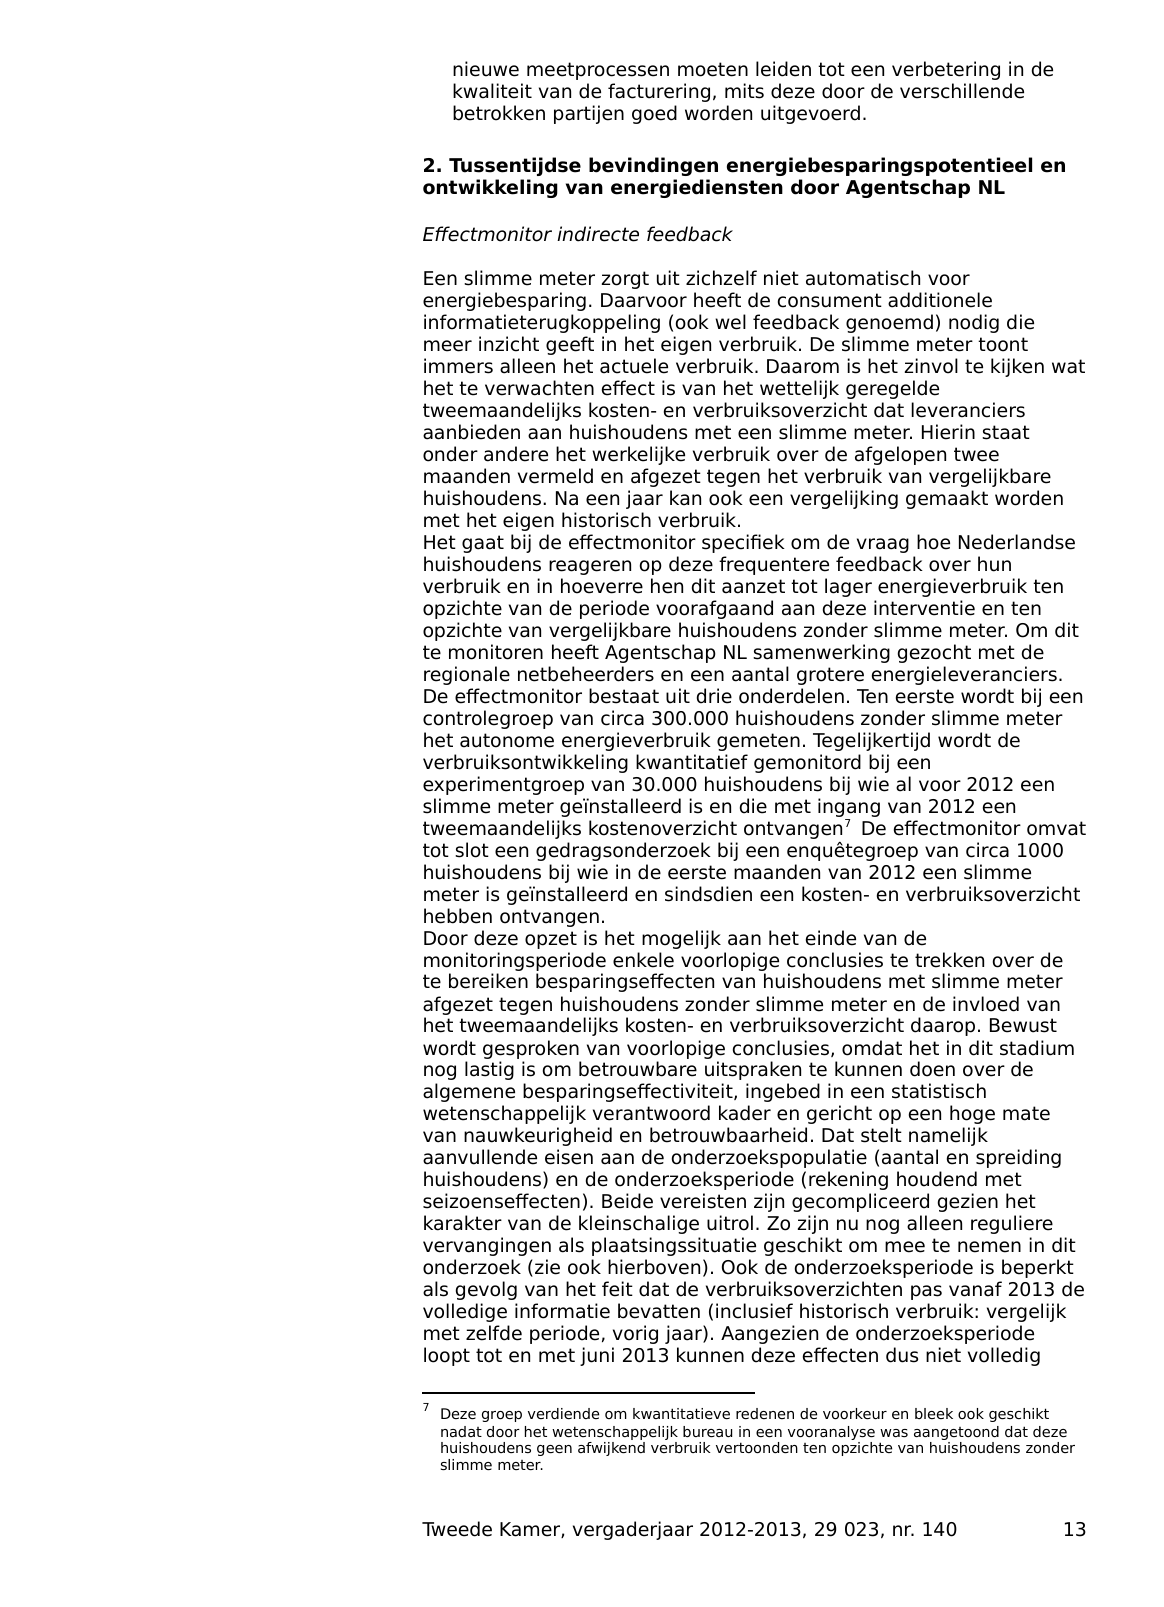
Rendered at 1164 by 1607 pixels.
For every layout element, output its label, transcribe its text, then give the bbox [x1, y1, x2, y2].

subtitle Effectmonitor indirecte feedback [422, 224, 1087, 246]
text Deze groep verdiende om kwantitatieve redenen de voorkeur en bleek ook geschikt nadat door het wetenschappelijk bureau in een vooranalyse was aangetoond dat deze huishoudens geen afwijkend verbruik vertoonden ten opzichte van huishoudens zonder slimme meter. [422, 1402, 1087, 1474]
subtitle 2. Tussentijdse bevindingen energiebesparingspotentieel en ontwikkeling van energiediensten door Agentschap NL [422, 155, 1087, 199]
text Het gaat bij de effectmonitor specifiek om de vraag hoe Nederlandse huishoudens reageren op deze frequentere feedback over hun verbruik en in hoeverre hen dit aanzet tot lager energieverbruik ten opzichte van de periode voorafgaand aan deze interventie en ten opzichte van vergelijkbare huishoudens zonder slimme meter. Om dit te monitoren heeft Agentschap NL samenwerking gezocht met de regionale netbeheerders en een aantal grotere energieleveranciers. [422, 532, 1087, 686]
text De effectmonitor bestaat uit drie onderdelen. Ten eerste wordt bij een controlegroep van circa 300.000 huishoudens zonder slimme meter het autonome energieverbruik gemeten. Tegelijkertijd wordt de verbruiksontwikkeling kwantitatief gemonitord bij een experimentgroep van 30.000 huishoudens bij wie al voor 2012 een slimme meter geïnstalleerd is en die met ingang van 2012 een tweemaandelijks kostenoverzicht ontvangen De effectmonitor omvat tot slot een gedragsonderzoek bij een enquêtegroep van circa 1000 huishoudens bij wie in de eerste maanden van 2012 een slimme meter is geïnstalleerd en sindsdien een kosten- en verbruiksoverzicht hebben ontvangen. [422, 686, 1087, 927]
text Door deze opzet is het mogelijk aan het einde van de monitoringsperiode enkele voorlopige conclusies te trekken over de te bereiken besparingseffecten van huishoudens met slimme meter afgezet tegen huishoudens zonder slimme meter en de invloed van het tweemaandelijks kosten- en verbruiksoverzicht daarop. Bewust wordt gesproken van voorlopige conclusies, omdat het in dit stadium nog lastig is om betrouwbare uitspraken te kunnen doen over de algemene besparingseffectiviteit, ingebed in een statistisch wetenschappelijk verantwoord kader en gericht op een hoge mate van nauwkeurigheid en betrouwbaarheid. Dat stelt namelijk aanvullende eisen aan de onderzoekspopulatie (aantal en spreiding huishoudens) en de onderzoeksperiode (rekening houdend met seizoenseffecten). Beide vereisten zijn gecompliceerd gezien het karakter van de kleinschalige uitrol. Zo zijn nu nog alleen reguliere vervangingen als plaatsingssituatie geschikt om mee te nemen in dit onderzoek (zie ook hierboven). Ook de onderzoeksperiode is beperkt als gevolg van het feit dat de verbruiksoverzichten pas vanaf 2013 de volledige informatie bevatten (inclusief historisch verbruik: vergelijk met zelfde periode, vorig jaar). Aangezien de onderzoeksperiode loopt tot en met juni 2013 kunnen deze effecten dus niet volledig [422, 927, 1087, 1367]
text Een slimme meter zorgt uit zichzelf niet automatisch voor energiebesparing. Daarvoor heeft de consument additionele informatieterugkoppeling (ook wel feedback genoemd) nodig die meer inzicht geeft in het eigen verbruik. De slimme meter toont immers alleen het actuele verbruik. Daarom is het zinvol te kijken wat het te verwachten effect is van het wettelijk geregelde tweemaandelijks kosten- en verbruiksoverzicht dat leveranciers aanbieden aan huishoudens met een slimme meter. Hierin staat onder andere het werkelijke verbruik over de afgelopen twee maanden vermeld en afgezet tegen het verbruik van vergelijkbare huishoudens. Na een jaar kan ook een vergelijking gemaakt worden met het eigen historisch verbruik. [422, 268, 1087, 532]
text nieuwe meetprocessen moeten leiden tot een verbetering in de kwaliteit van de facturering, mits deze door de verschillende betrokken partijen goed worden uitgevoerd. [422, 59, 1087, 125]
